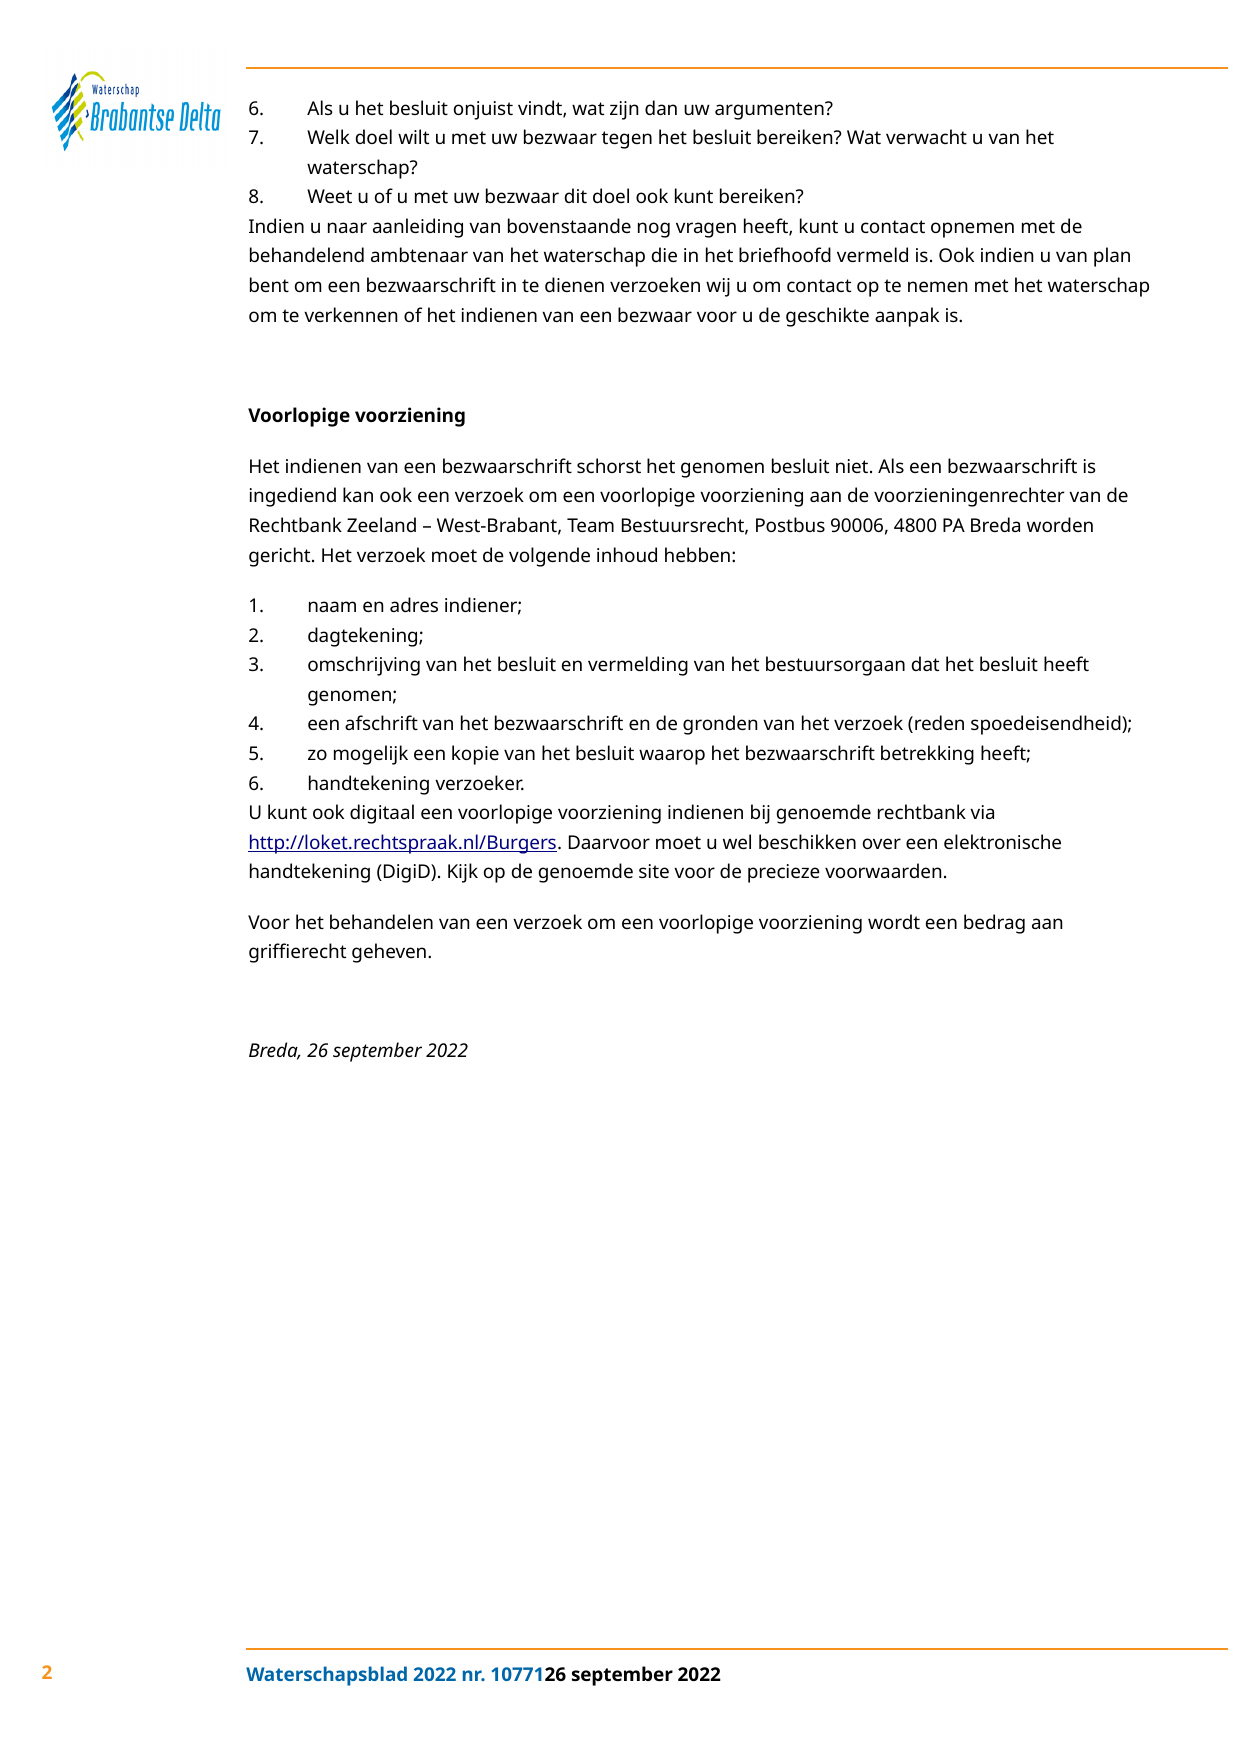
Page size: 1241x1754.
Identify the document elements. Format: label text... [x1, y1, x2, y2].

text U kunt ook digitaal een voorlopige voorziening indienen bij genoemde rechtbank via http://loket.rechtspraak.nl/Burgers. Daarvoor moet u wel beschikken over een elektronische handtekening (DigiD). Kijk op de genoemde site voor de precieze voorwaarden. [248, 799, 1152, 884]
list handtekening verzoeker. [248, 770, 1152, 796]
list dagtekening; [248, 622, 1152, 648]
list naam en adres indiener; [248, 592, 1152, 618]
list een afschrift van het bezwaarschrift en de gronden van het verzoek (reden spoedeisendheid); [248, 711, 1152, 736]
list Welk doel wilt u met uw bezwaar tegen het besluit bereiken? Wat verwacht u van het waterschap? [248, 124, 1152, 180]
text Voorlopige voorziening [248, 403, 1152, 428]
text Indien u naar aanleiding van bovenstaande nog vragen heeft, kunt u contact opnemen met de behandelend ambtenaar van het waterschap die in het briefhoofd vermeld is. Ook indien u van plan bent om een bezwaarschrift in te dienen verzoeken wij u om contact op te nemen met het waterschap om te verkennen of het indienen van een bezwaar voor u de geschikte aanpak is. [248, 213, 1152, 328]
text Het indienen van een bezwaarschrift schorst het genomen besluit niet. Als een bezwaarschrift is ingediend kan ook een verzoek om een voorlopige voorziening aan de voorzieningenrechter van de Rechtbank Zeeland – West-Brabant, Team Bestuursrecht, Postbus 90006, 4800 PA Breda worden gericht. Het verzoek moet de volgende inhoud hebben: [248, 453, 1152, 568]
text Breda, 26 september 2022 [248, 1037, 1152, 1062]
list Als u het besluit onjuist vindt, wat zijn dan uw argumenten? [248, 95, 1152, 121]
list Weet u of u met uw bezwaar dit doel ook kunt bereiken? [248, 183, 1152, 209]
list omschrijving van het besluit en vermelding van het bestuursorgaan dat het besluit heeft genomen; [248, 651, 1152, 707]
list zo mogelijk een kopie van het besluit waarop het bezwaarschrift betrekking heeft; [248, 740, 1152, 766]
text Voor het behandelen van een verzoek om een voorlopige voorziening wordt een bedrag aan griffierecht geheven. [248, 909, 1152, 964]
picture [41, 47, 231, 172]
